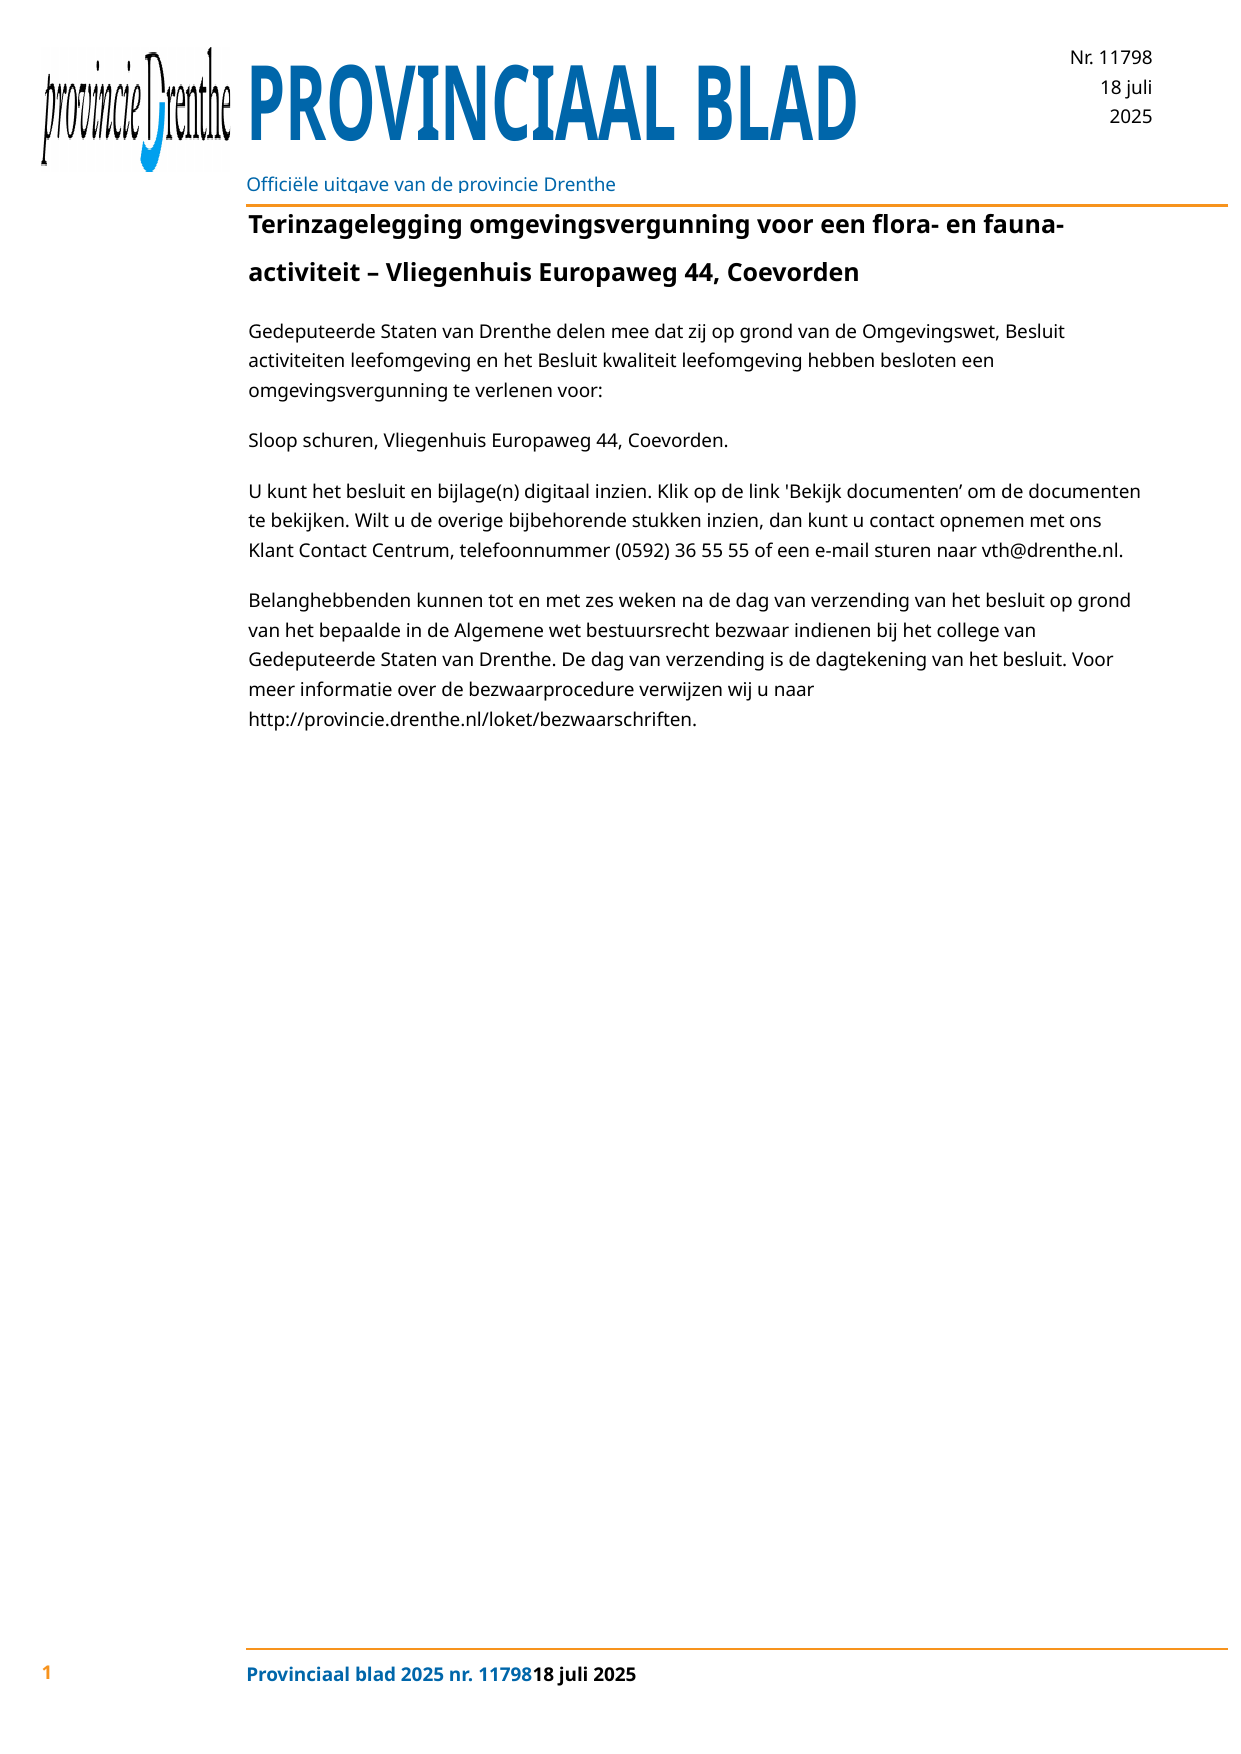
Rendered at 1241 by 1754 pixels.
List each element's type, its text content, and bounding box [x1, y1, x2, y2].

text U kunt het besluit en bijlage(n) digitaal inzien. Klik op de link 'Bekijk documenten’ om de documenten te bekijken. Wilt u de overige bijbehorende stukken inzien, dan kunt u contact opnemen met ons Klant Contact Centrum, telefoonnummer (0592) 36 55 55 of een e-mail sturen naar vth@drenthe.nl. [248, 478, 1152, 563]
picture [41, 47, 231, 172]
text Sloop schuren, Vliegenhuis Europaweg 44, Coevorden. [248, 427, 1152, 453]
text Belanghebbenden kunnen tot en met zes weken na de dag van verzending van het besluit op grond van het bepaalde in de Algemene wet bestuursrecht bezwaar indienen bij het college van Gedeputeerde Staten van Drenthe. De dag van verzending is de dagtekening van het besluit. Voor meer informatie over de bezwaarprocedure verwijzen wij u naar http://provincie.drenthe.nl/loket/bezwaarschriften. [248, 587, 1152, 732]
text Terinzagelegging omgevingsvergunning voor een flora- en fauna-activiteit – Vliegenhuis Europaweg 44, Coevorden [248, 207, 1152, 288]
text Gedeputeerde Staten van Drenthe delen mee dat zij op grond van de Omgevingswet, Besluit activiteiten leefomgeving en het Besluit kwaliteit leefomgeving hebben besloten een omgevingsvergunning te verlenen voor: [248, 318, 1152, 403]
